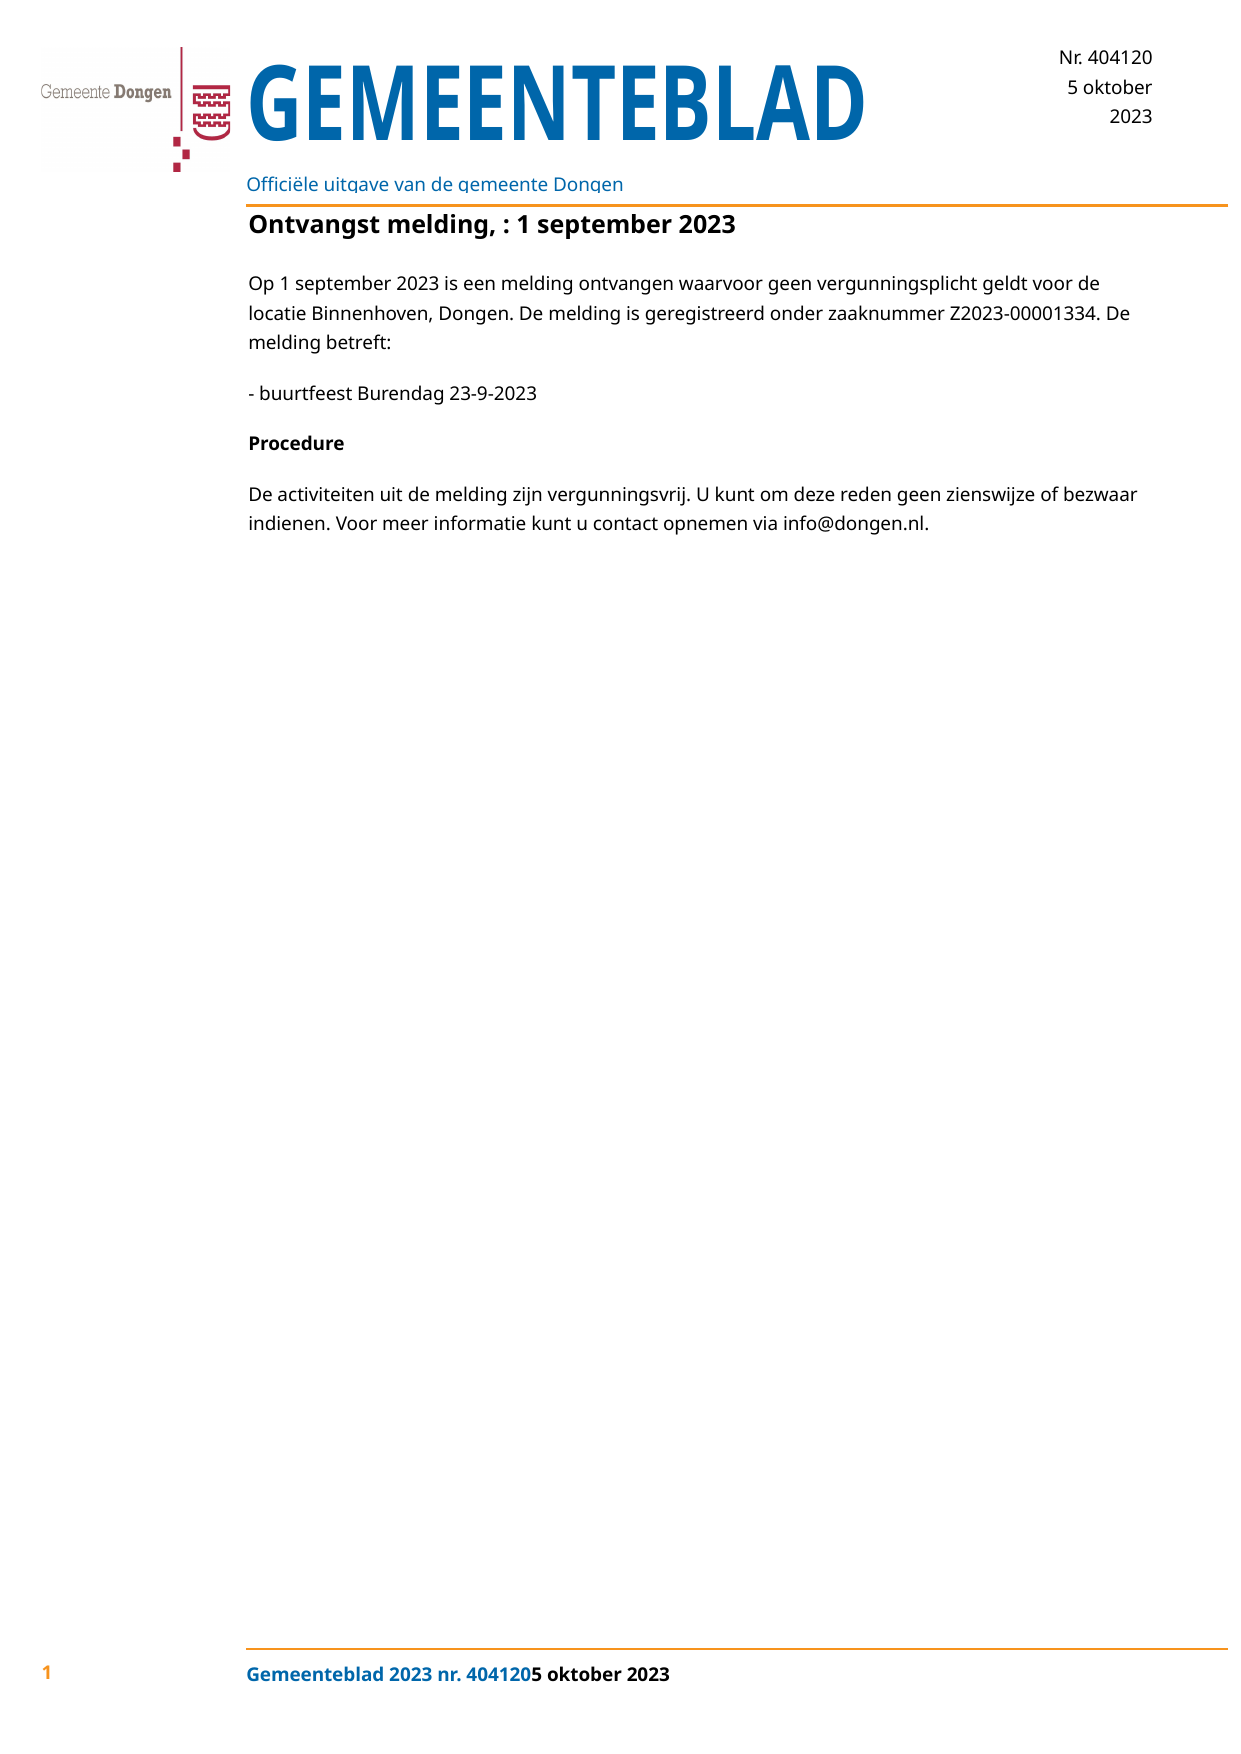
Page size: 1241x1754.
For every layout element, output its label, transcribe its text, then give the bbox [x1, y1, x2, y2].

picture [41, 47, 231, 172]
text Op 1 september 2023 is een melding ontvangen waarvoor geen vergunningsplicht geldt voor de locatie Binnenhoven, Dongen. De melding is geregistreerd onder zaaknummer Z2023-00001334. De melding betreft: [248, 270, 1152, 355]
text De activiteiten uit de melding zijn vergunningsvrij. U kunt om deze reden geen zienswijze of bezwaar indienen. Voor meer informatie kunt u contact opnemen via info@dongen.nl. [248, 481, 1152, 536]
text - buurtfeest Burendag 23-9-2023 [248, 380, 1152, 406]
text Ontvangst melding, : 1 september 2023 [248, 207, 1152, 241]
text Procedure [248, 430, 1152, 456]
